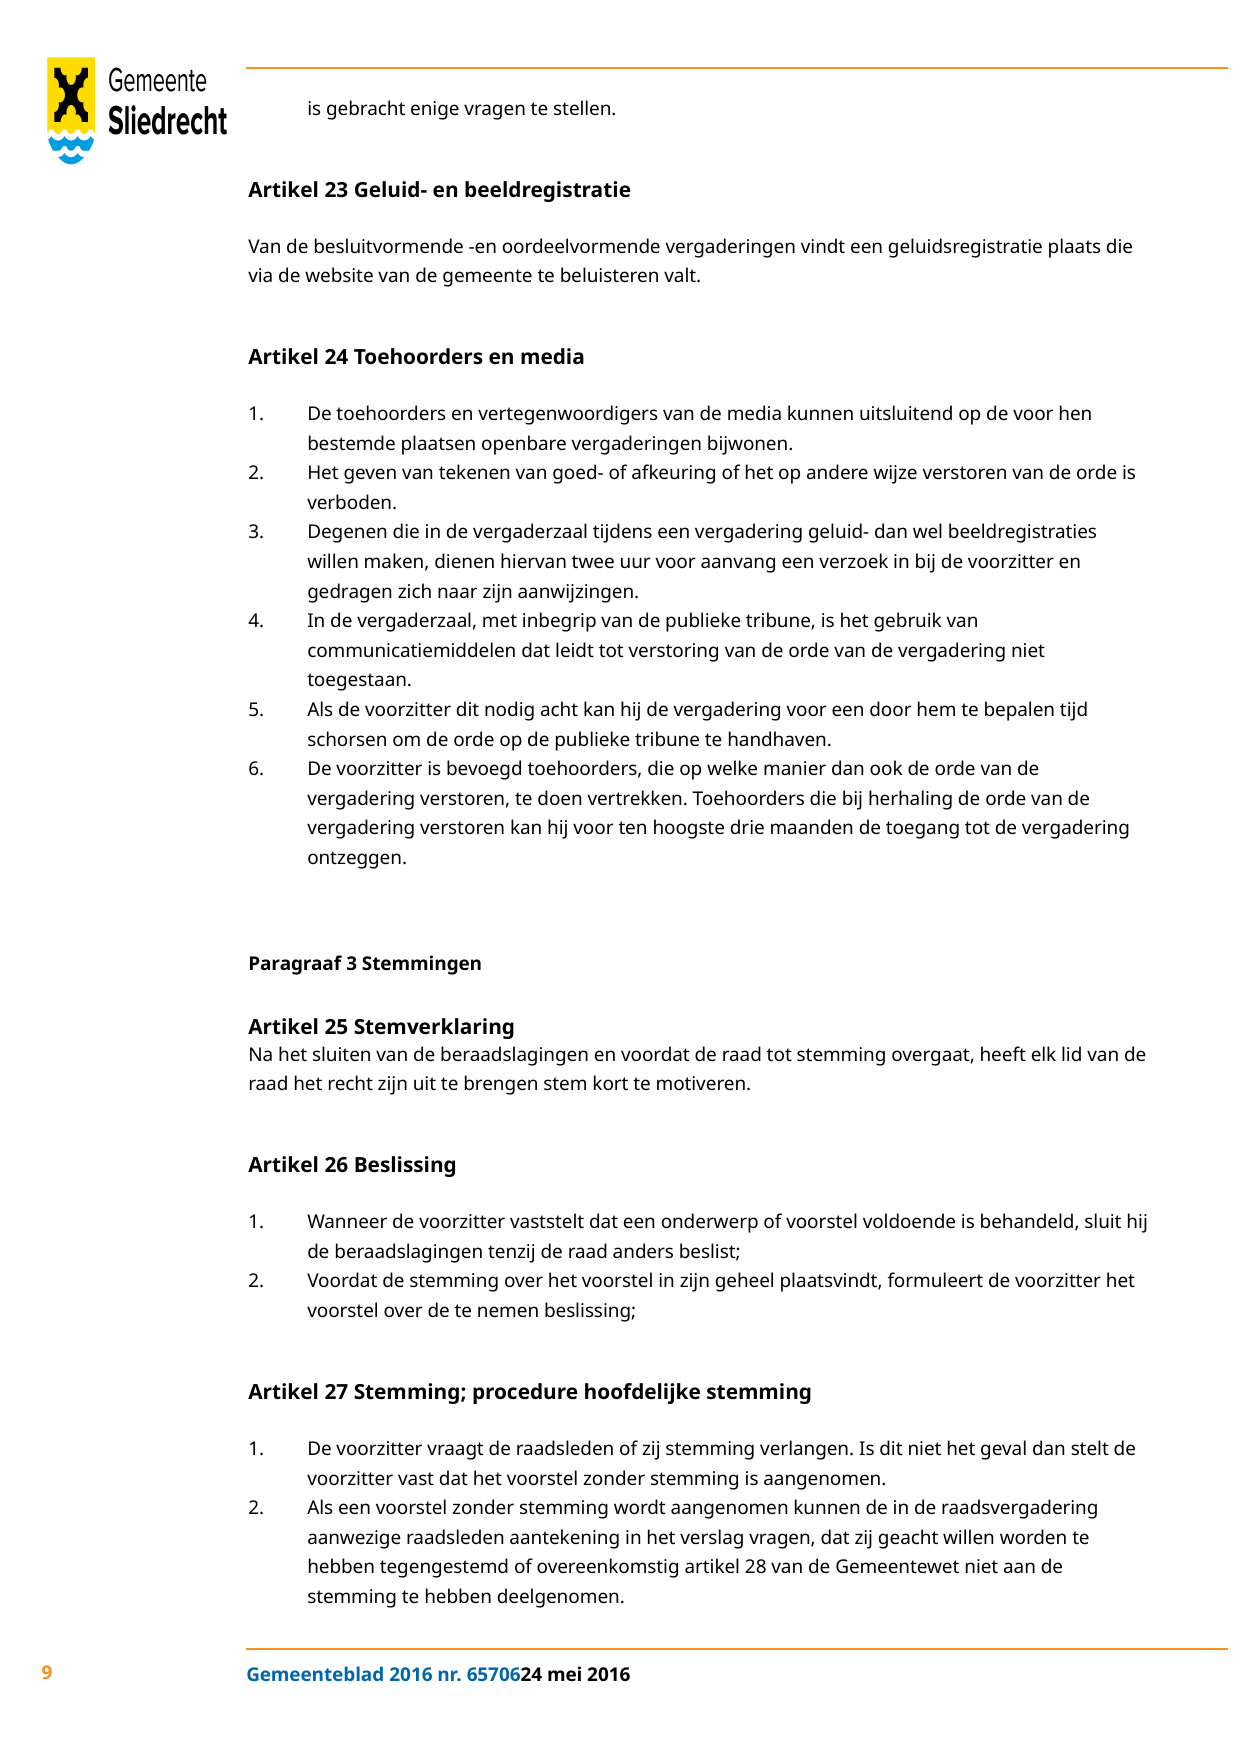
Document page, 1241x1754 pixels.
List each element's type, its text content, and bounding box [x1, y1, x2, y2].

list is gebracht enige vragen te stellen. [248, 95, 1152, 121]
picture [41, 47, 231, 172]
list De toehoorders en vertegenwoordigers van de media kunnen uitsluitend op de voor hen bestemde plaatsen openbare vergaderingen bijwonen. [248, 400, 1152, 456]
text Van de besluitvormende -en oordeelvormende vergaderingen vindt een geluidsregistratie plaats die via de website van de gemeente te beluisteren valt. [248, 233, 1152, 288]
list Voordat de stemming over het voorstel in zijn geheel plaatsvindt, formuleert de voorzitter het voorstel over de te nemen beslissing; [248, 1268, 1152, 1323]
text Artikel 25 Stemverklaring [248, 1012, 1152, 1041]
list In de vergaderzaal, met inbegrip van de publieke tribune, is het gebruik van communicatiemiddelen dat leidt tot verstoring van de orde van de vergadering niet toegestaan. [248, 607, 1152, 692]
text Artikel 27 Stemming; procedure hoofdelijke stemming [248, 1377, 1152, 1406]
list Wanneer de voorzitter vaststelt dat een onderwerp of voorstel voldoende is behandeld, sluit hij de beraadslagingen tenzij de raad anders beslist; [248, 1208, 1152, 1264]
text Artikel 24 Toehoorders en media [248, 342, 1152, 371]
text Artikel 23 Geluid- en beeldregistratie [248, 175, 1152, 203]
text Artikel 26 Beslissing [248, 1151, 1152, 1179]
list De voorzitter is bevoegd toehoorders, die op welke manier dan ook de orde van de vergadering verstoren, te doen vertrekken. Toehoorders die bij herhaling de orde van de vergadering verstoren kan hij voor ten hoogste drie maanden de toegang tot de vergadering ontzeggen. [248, 755, 1152, 870]
list Degenen die in de vergaderzaal tijdens een vergadering geluid- dan wel beeldregistraties willen maken, dienen hiervan twee uur voor aanvang een verzoek in bij de voorzitter en gedragen zich naar zijn aanwijzingen. [248, 519, 1152, 604]
list Als de voorzitter dit nodig acht kan hij de vergadering voor een door hem te bepalen tijd schorsen om de orde op de publieke tribune te handhaven. [248, 696, 1152, 752]
list De voorzitter vraagt de raadsleden of zij stemming verlangen. Is dit niet het geval dan stelt de voorzitter vast dat het voorstel zonder stemming is aangenomen. [248, 1435, 1152, 1491]
text Na het sluiten van de beraadslagingen en voordat de raad tot stemming overgaat, heeft elk lid van de raad het recht zijn uit te brengen stem kort te motiveren. [248, 1041, 1152, 1096]
list Als een voorstel zonder stemming wordt aangenomen kunnen de in de raadsvergadering aanwezige raadsleden aantekening in het verslag vragen, dat zij geacht willen worden te hebben tegengestemd of overeenkomstig artikel 28 van de Gemeentewet niet aan de stemming te hebben deelgenomen. [248, 1494, 1152, 1609]
list Het geven van tekenen van goed- of afkeuring of het op andere wijze verstoren van de orde is verboden. [248, 459, 1152, 515]
text Paragraaf 3 Stemmingen [248, 950, 1152, 976]
